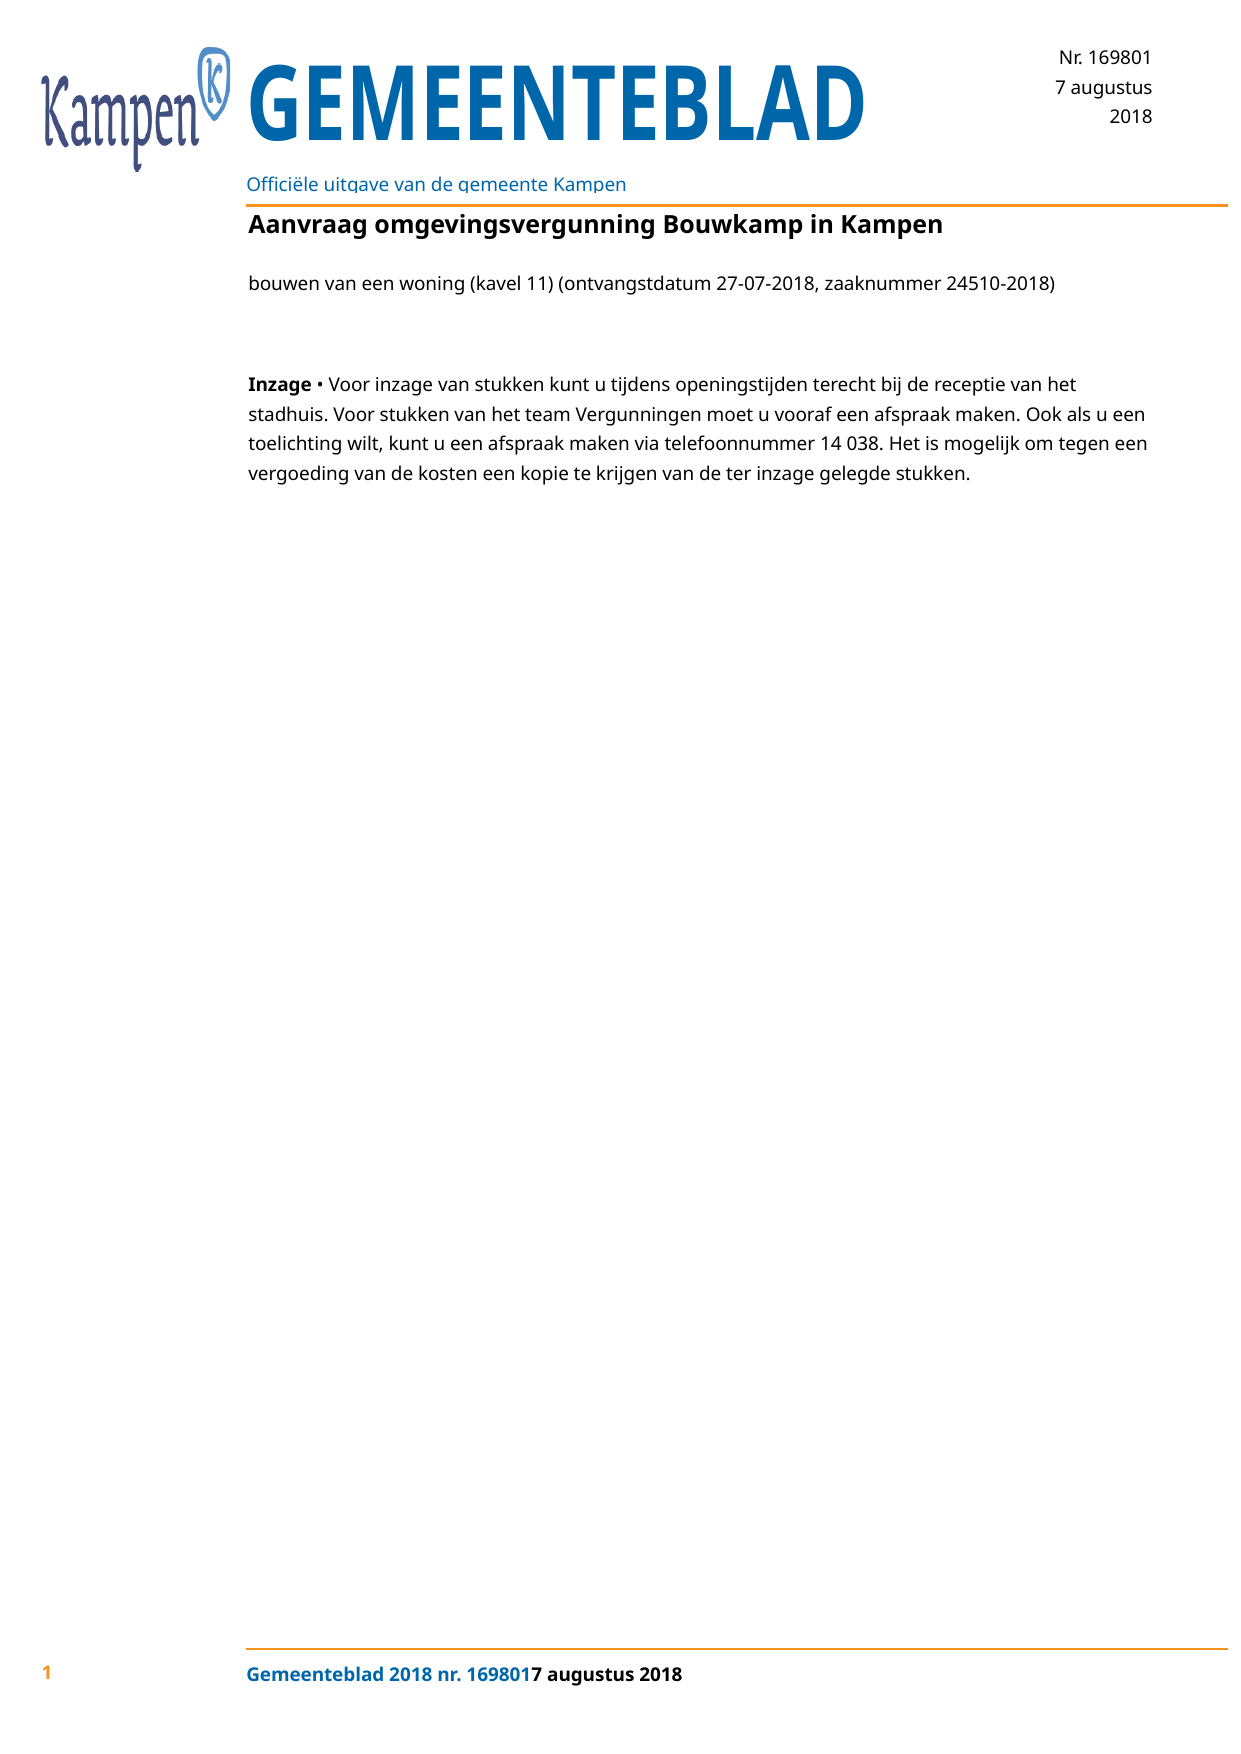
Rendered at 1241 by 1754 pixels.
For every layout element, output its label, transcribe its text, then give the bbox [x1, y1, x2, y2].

text bouwen van een woning (kavel 11) (ontvangstdatum 27-07-2018, zaaknummer 24510-2018) [248, 270, 1152, 296]
text Inzage • Voor inzage van stukken kunt u tijdens openingstijden terecht bij de receptie van het stadhuis. Voor stukken van het team Vergunningen moet u vooraf een afspraak maken. Ook als u een toelichting wilt, kunt u een afspraak maken via telefoonnummer 14 038. Het is mogelijk om tegen een vergoeding van de kosten een kopie te krijgen van de ter inzage gelegde stukken. [248, 371, 1152, 486]
picture [41, 47, 231, 172]
text Aanvraag omgevingsvergunning Bouwkamp in Kampen [248, 207, 1152, 241]
